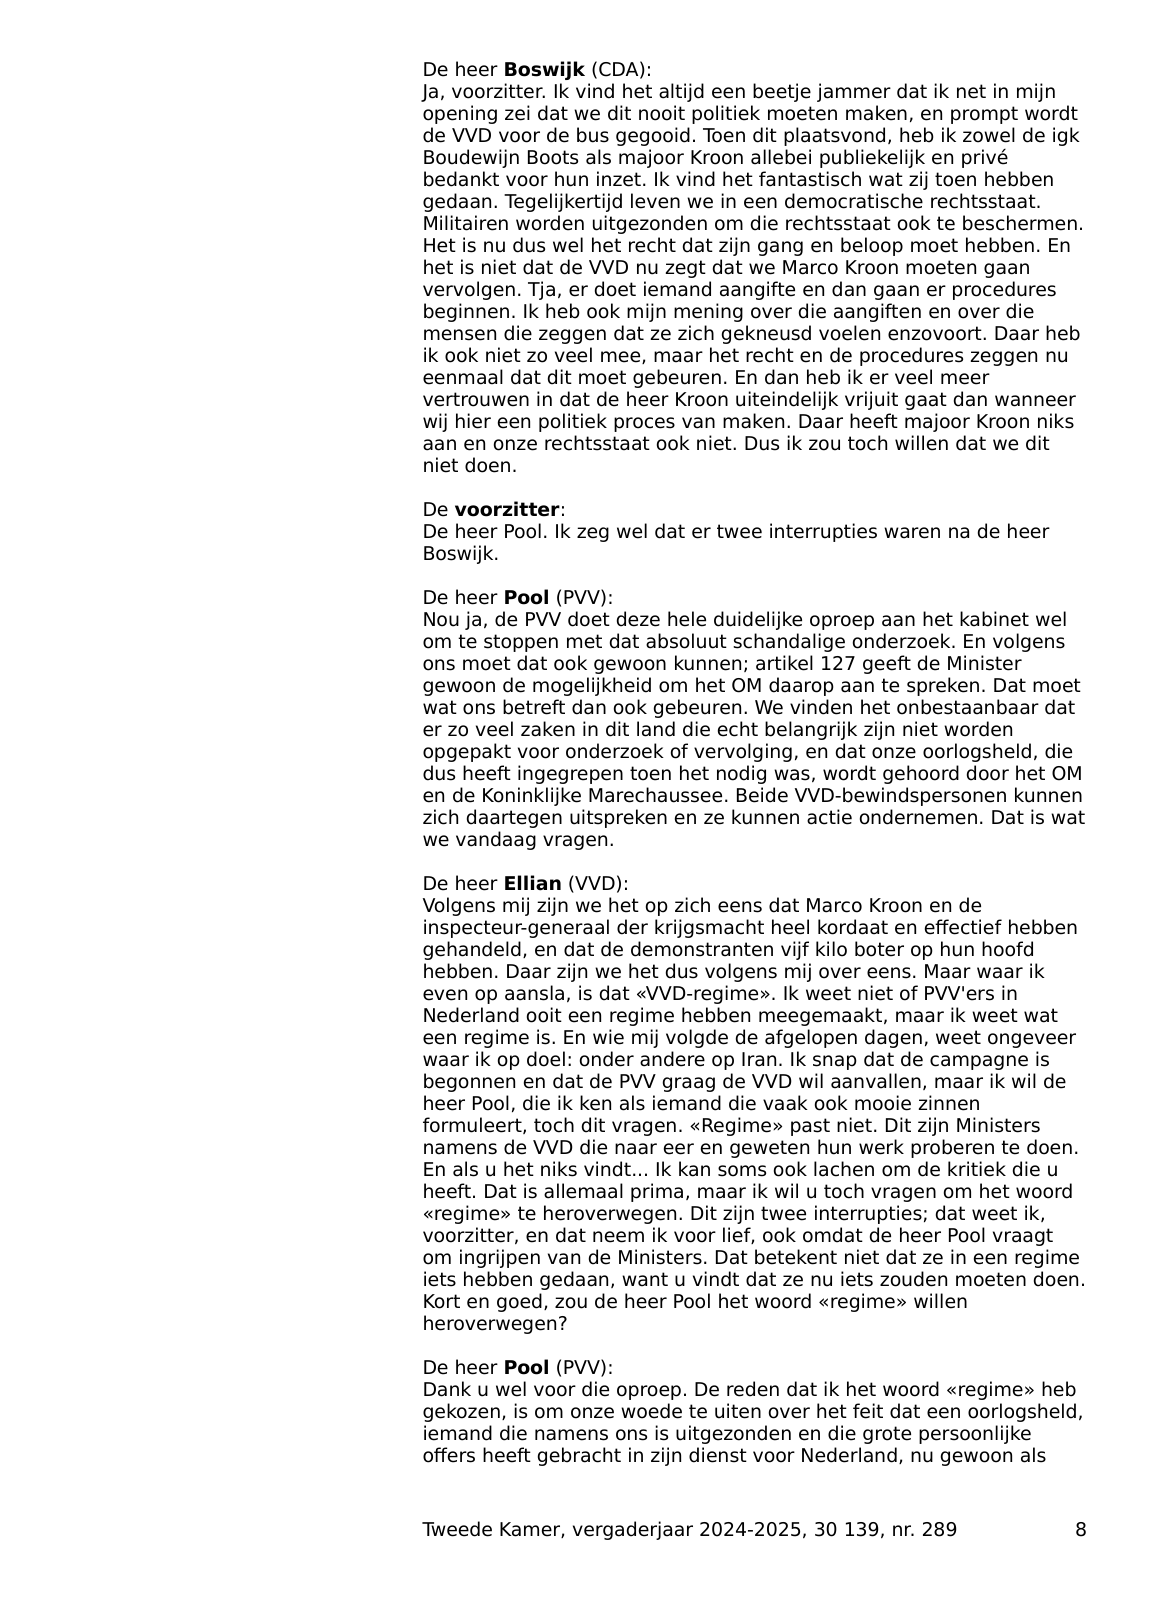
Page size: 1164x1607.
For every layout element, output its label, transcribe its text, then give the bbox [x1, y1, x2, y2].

text De heer Pool (PVV): [422, 587, 1087, 609]
text Nou ja, de PVV doet deze hele duidelijke oproep aan het kabinet wel om te stoppen met dat absoluut schandalige onderzoek. En volgens ons moet dat ook gewoon kunnen; artikel 127 geeft de Minister gewoon de mogelijkheid om het OM daarop aan te spreken. Dat moet wat ons betreft dan ook gebeuren. We vinden het onbestaanbaar dat er zo veel zaken in dit land die echt belangrijk zijn niet worden opgepakt voor onderzoek of vervolging, en dat onze oorlogsheld, die dus heeft ingegrepen toen het nodig was, wordt gehoord door het OM en de Koninklijke Marechaussee. Beide VVD-bewindspersonen kunnen zich daartegen uitspreken en ze kunnen actie ondernemen. Dat is wat we vandaag vragen. [422, 609, 1087, 851]
text De heer Boswijk (CDA): [422, 59, 1087, 81]
text Volgens mij zijn we het op zich eens dat Marco Kroon en de inspecteur-generaal der krijgsmacht heel kordaat en effectief hebben gehandeld, en dat de demonstranten vijf kilo boter op hun hoofd hebben. Daar zijn we het dus volgens mij over eens. Maar waar ik even op aansla, is dat «VVD-regime». Ik weet niet of PVV'ers in Nederland ooit een regime hebben meegemaakt, maar ik weet wat een regime is. En wie mij volgde de afgelopen dagen, weet ongeveer waar ik op doel: onder andere op Iran. Ik snap dat de campagne is begonnen en dat de PVV graag de VVD wil aanvallen, maar ik wil de heer Pool, die ik ken als iemand die vaak ook mooie zinnen formuleert, toch dit vragen. «Regime» past niet. Dit zijn Ministers namens de VVD die naar eer en geweten hun werk proberen te doen. En als u het niks vindt... Ik kan soms ook lachen om de kritiek die u heeft. Dat is allemaal prima, maar ik wil u toch vragen om het woord «regime» te heroverwegen. Dit zijn twee interrupties; dat weet ik, voorzitter, en dat neem ik voor lief, ook omdat de heer Pool vraagt om ingrijpen van de Ministers. Dat betekent niet dat ze in een regime iets hebben gedaan, want u vindt dat ze nu iets zouden moeten doen. Kort en goed, zou de heer Pool het woord «regime» willen heroverwegen? [422, 895, 1087, 1334]
text De heer Ellian (VVD): [422, 873, 1087, 895]
text De heer Pool (PVV): [422, 1357, 1087, 1379]
text De heer Pool. Ik zeg wel dat er twee interrupties waren na de heer Boswijk. [422, 521, 1087, 565]
text De voorzitter: [422, 499, 1087, 521]
text Ja, voorzitter. Ik vind het altijd een beetje jammer dat ik net in mijn opening zei dat we dit nooit politiek moeten maken, en prompt wordt de VVD voor de bus gegooid. Toen dit plaatsvond, heb ik zowel de igk Boudewijn Boots als majoor Kroon allebei publiekelijk en privé bedankt voor hun inzet. Ik vind het fantastisch wat zij toen hebben gedaan. Tegelijkertijd leven we in een democratische rechtsstaat. Militairen worden uitgezonden om die rechtsstaat ook te beschermen. Het is nu dus wel het recht dat zijn gang en beloop moet hebben. En het is niet dat de VVD nu zegt dat we Marco Kroon moeten gaan vervolgen. Tja, er doet iemand aangifte en dan gaan er procedures beginnen. Ik heb ook mijn mening over die aangiften en over die mensen die zeggen dat ze zich gekneusd voelen enzovoort. Daar heb ik ook niet zo veel mee, maar het recht en de procedures zeggen nu eenmaal dat dit moet gebeuren. En dan heb ik er veel meer vertrouwen in dat de heer Kroon uiteindelijk vrijuit gaat dan wanneer wij hier een politiek proces van maken. Daar heeft majoor Kroon niks aan en onze rechtsstaat ook niet. Dus ik zou toch willen dat we dit niet doen. [422, 81, 1087, 477]
text Dank u wel voor die oproep. De reden dat ik het woord «regime» heb gekozen, is om onze woede te uiten over het feit dat een oorlogsheld, iemand die namens ons is uitgezonden en die grote persoonlijke offers heeft gebracht in zijn dienst voor Nederland, nu gewoon als [422, 1379, 1087, 1467]
